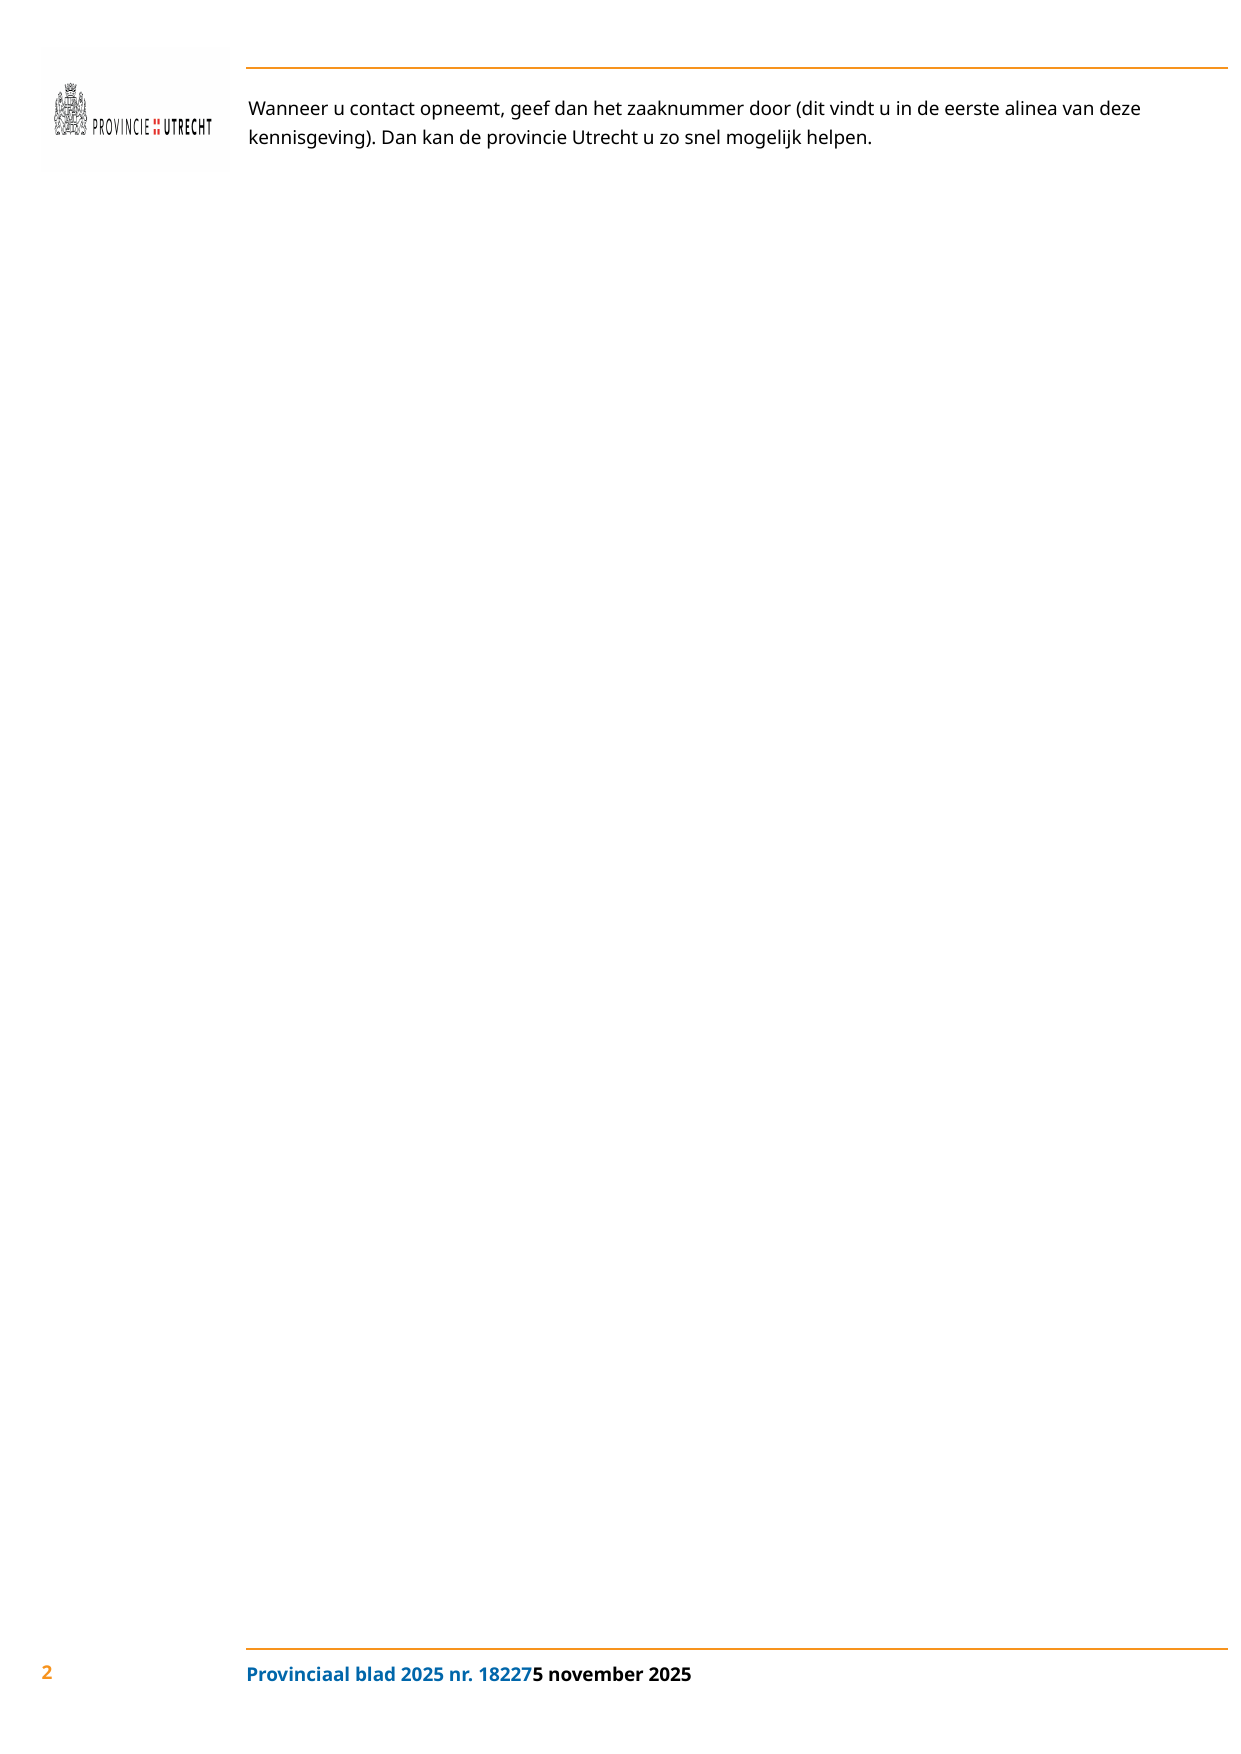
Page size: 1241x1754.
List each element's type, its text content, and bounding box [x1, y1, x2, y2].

text Wanneer u contact opneemt, geef dan het zaaknummer door (dit vindt u in de eerste alinea van deze kennisgeving). Dan kan de provincie Utrecht u zo snel mogelijk helpen. [248, 95, 1152, 150]
picture [41, 47, 231, 172]
